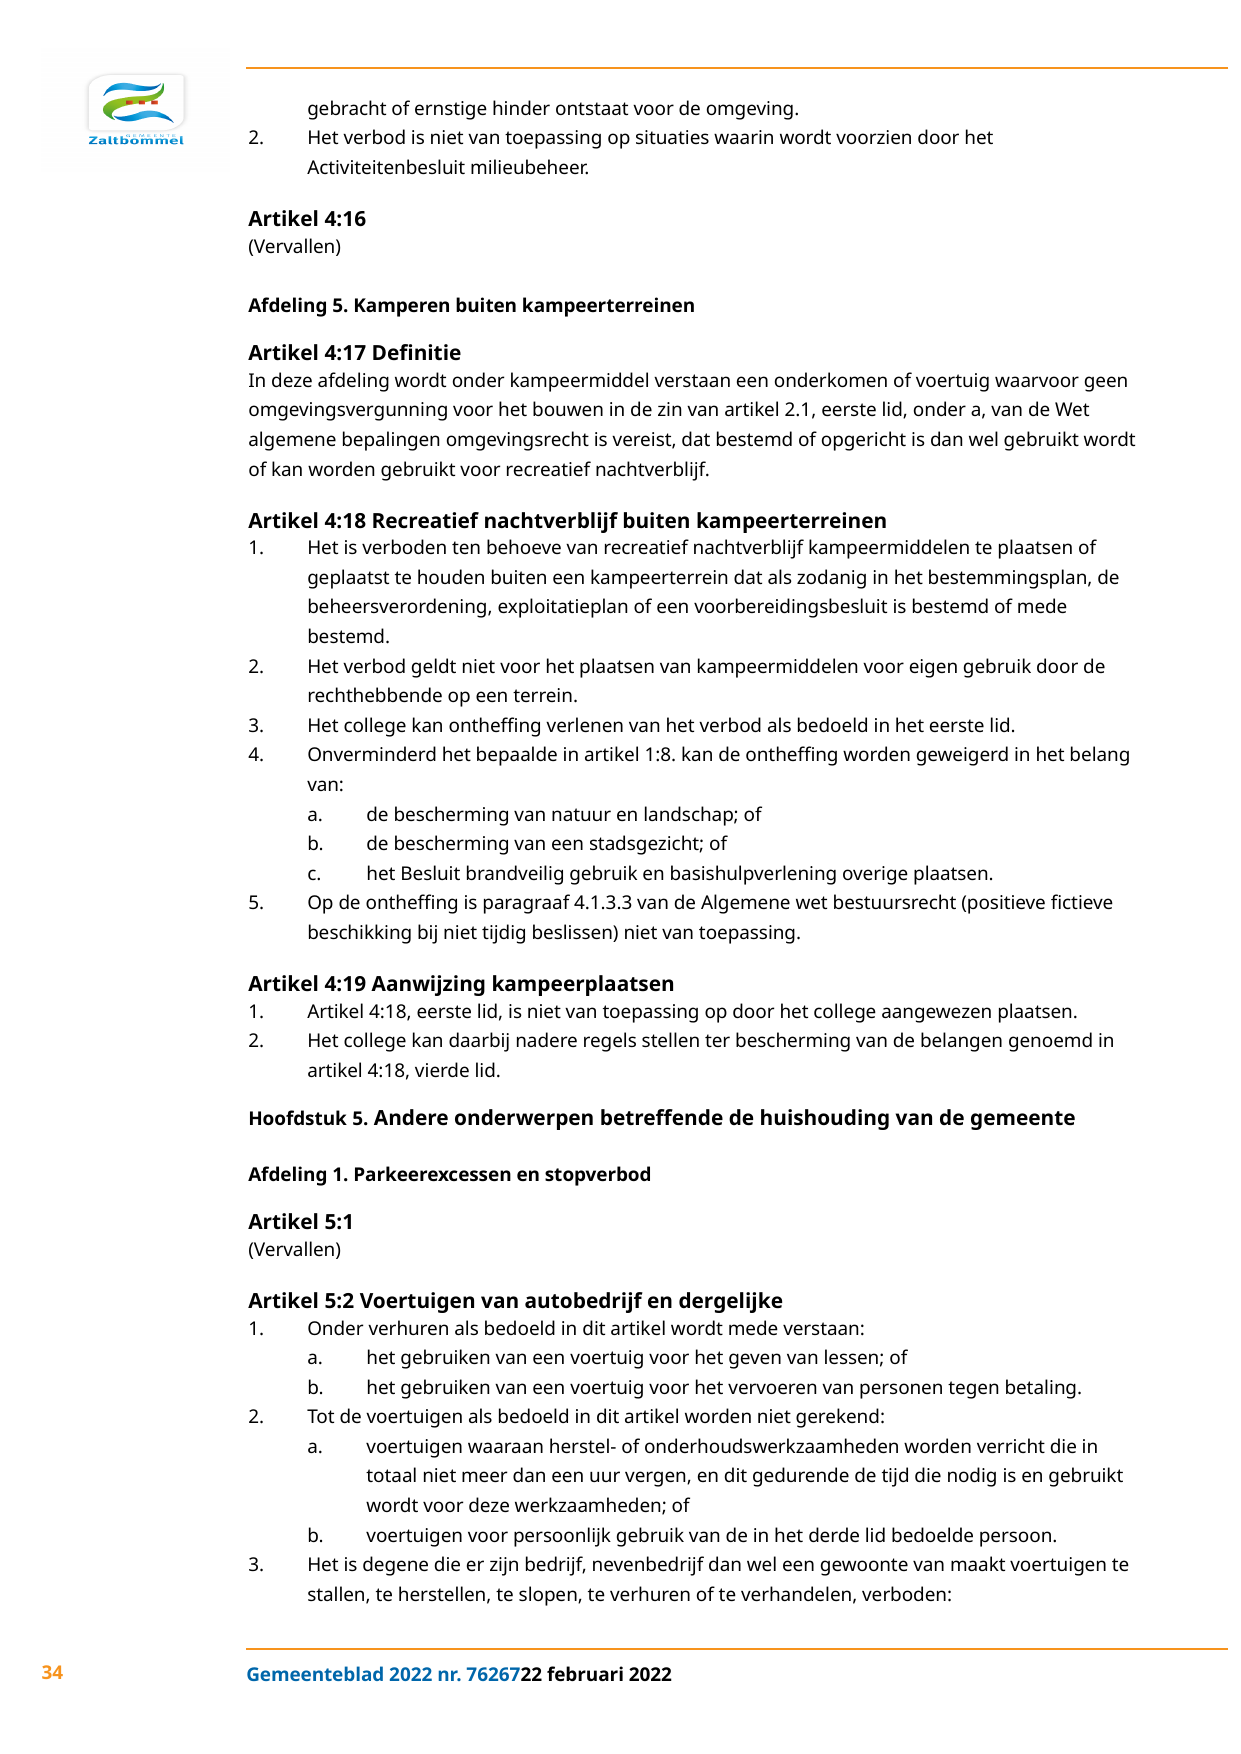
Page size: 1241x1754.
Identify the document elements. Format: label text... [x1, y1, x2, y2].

text Hoofdstuk 5. Andere onderwerpen betreffende de huishouding van de gemeente [248, 1103, 1152, 1131]
text Artikel 4:18 Recreatief nachtverblijf buiten kampeerterreinen [248, 506, 1152, 534]
text Artikel 5:1 [248, 1207, 1152, 1236]
text (Vervallen) [248, 1236, 1152, 1262]
list Het college kan ontheffing verlenen van het verbod als bedoeld in het eerste lid. [248, 712, 1152, 738]
text Artikel 5:2 Voertuigen van autobedrijf en dergelijke [248, 1286, 1152, 1315]
list het gebruiken van een voertuig voor het vervoeren van personen tegen betaling. [307, 1374, 1152, 1399]
list voertuigen waaraan herstel- of onderhoudswerkzaamheden worden verricht die in totaal niet meer dan een uur vergen, en dit gedurende de tijd die nodig is en gebruikt wordt voor deze werkzaamheden; of [307, 1433, 1152, 1518]
list Het verbod geldt niet voor het plaatsen van kampeermiddelen voor eigen gebruik door de rechthebbende op een terrein. [248, 653, 1152, 708]
list Het college kan daarbij nadere regels stellen ter bescherming van de belangen genoemd in artikel 4:18, vierde lid. [248, 1028, 1152, 1083]
list Het verbod is niet van toepassing op situaties waarin wordt voorzien door het Activiteitenbesluit milieubeheer. [248, 124, 1152, 180]
text Afdeling 1. Parkeerexcessen en stopverbod [248, 1161, 1152, 1187]
list het Besluit brandveilig gebruik en basishulpverlening overige plaatsen. [307, 860, 1152, 886]
text In deze afdeling wordt onder kampeermiddel verstaan een onderkomen of voertuig waarvoor geen omgevingsvergunning voor het bouwen in de zin van artikel 2.1, eerste lid, onder a, van de Wet algemene bepalingen omgevingsrecht is vereist, dat bestemd of opgericht is dan wel gebruikt wordt of kan worden gebruikt voor recreatief nachtverblijf. [248, 367, 1152, 481]
list het gebruiken van een voertuig voor het geven van lessen; of [307, 1344, 1152, 1370]
list Op de ontheffing is paragraaf 4.1.3.3 van de Algemene wet bestuursrecht (positieve fictieve beschikking bij niet tijdig beslissen) niet van toepassing. [248, 889, 1152, 945]
list Onverminderd het bepaalde in artikel 1:8. kan de ontheffing worden geweigerd in het belang van: [248, 742, 1152, 797]
picture [41, 47, 231, 172]
list Het is degene die er zijn bedrijf, nevenbedrijf dan wel een gewoonte van maakt voertuigen te stallen, te herstellen, te slopen, te verhuren of te verhandelen, verboden: [248, 1551, 1152, 1607]
list gebracht of ernstige hinder ontstaat voor de omgeving. [248, 95, 1152, 121]
list Artikel 4:18, eerste lid, is niet van toepassing op door het college aangewezen plaatsen. [248, 998, 1152, 1024]
list de bescherming van natuur en landschap; of [307, 801, 1152, 827]
text Artikel 4:17 Definitie [248, 338, 1152, 367]
list Onder verhuren als bedoeld in dit artikel wordt mede verstaan: [248, 1315, 1152, 1340]
text Artikel 4:19 Aanwijzing kampeerplaatsen [248, 969, 1152, 998]
text (Vervallen) [248, 233, 1152, 258]
list Het is verboden ten behoeve van recreatief nachtverblijf kampeermiddelen te plaatsen of geplaatst te houden buiten een kampeerterrein dat als zodanig in het bestemmingsplan, de beheersverordening, exploitatieplan of een voorbereidingsbesluit is bestemd of mede bestemd. [248, 534, 1152, 649]
text Artikel 4:16 [248, 204, 1152, 233]
list Tot de voertuigen als bedoeld in dit artikel worden niet gerekend: [248, 1403, 1152, 1429]
list de bescherming van een stadsgezicht; of [307, 830, 1152, 856]
list voertuigen voor persoonlijk gebruik van de in het derde lid bedoelde persoon. [307, 1522, 1152, 1547]
text Afdeling 5. Kamperen buiten kampeerterreinen [248, 292, 1152, 318]
